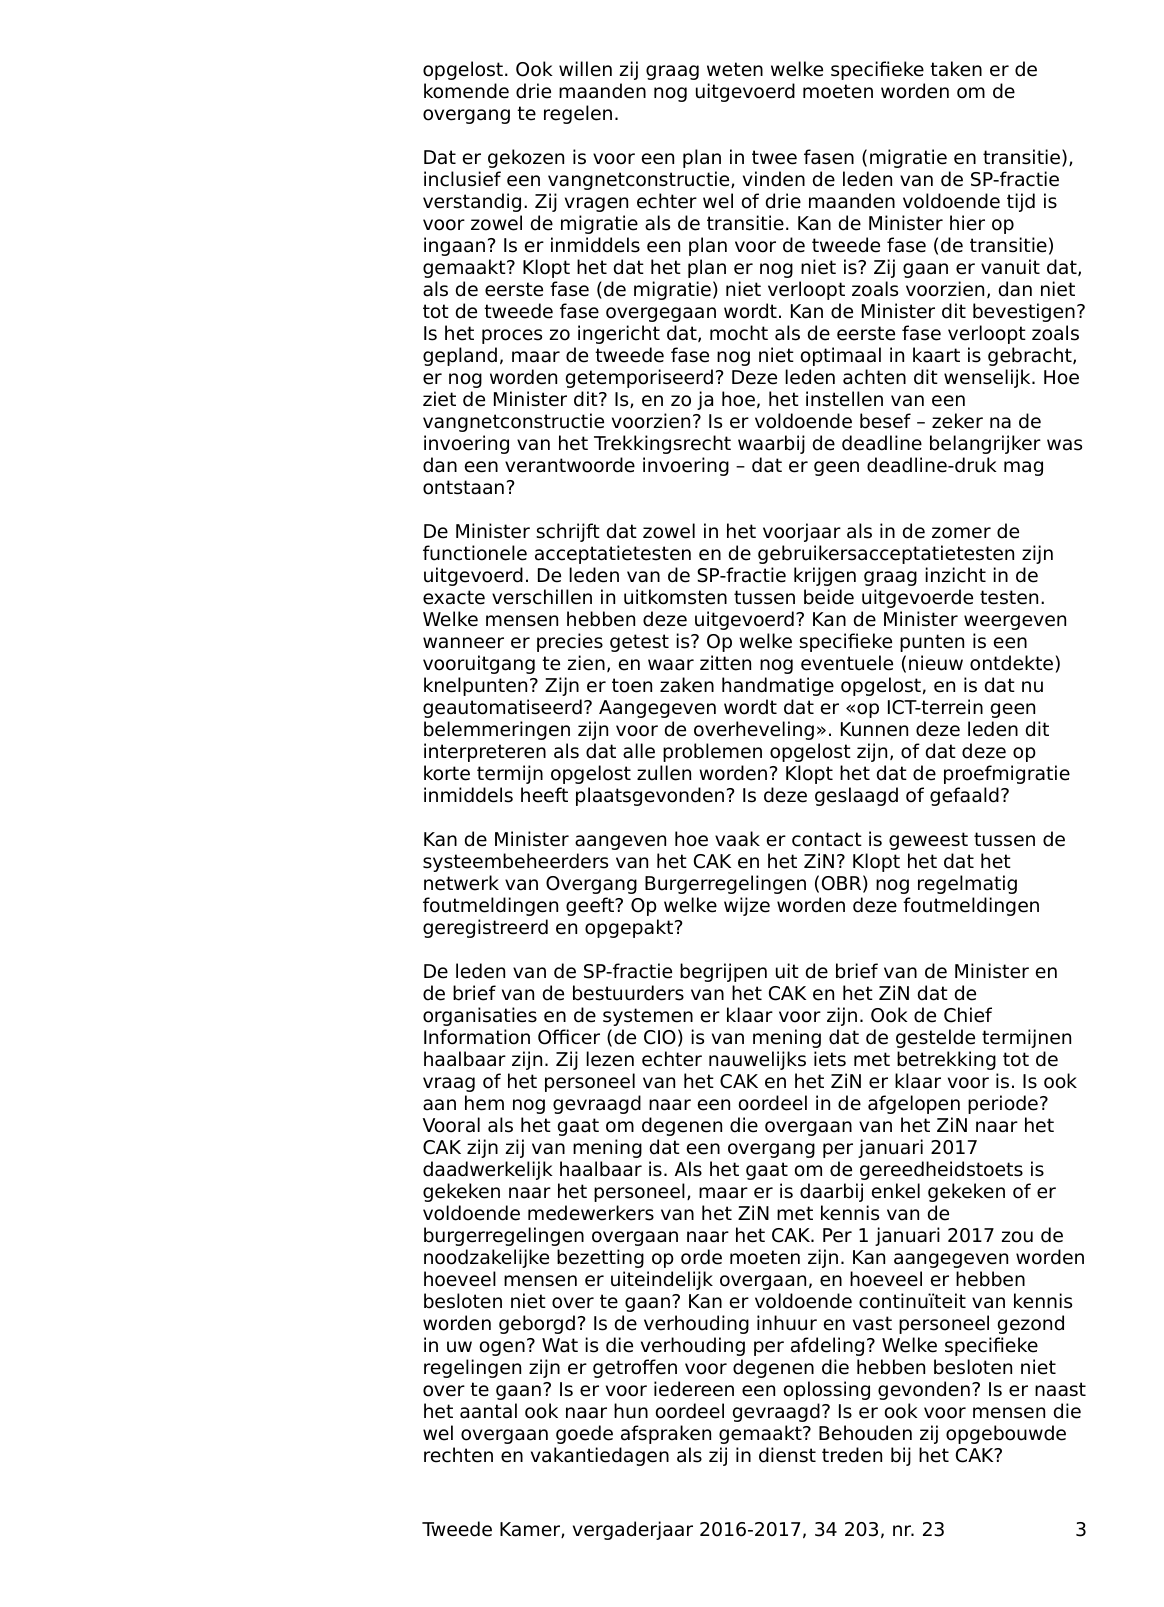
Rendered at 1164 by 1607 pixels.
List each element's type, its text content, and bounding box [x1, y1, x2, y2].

text Dat er gekozen is voor een plan in twee fasen (migratie en transitie), inclusief een vangnetconstructie, vinden de leden van de SP-fractie verstandig. Zij vragen echter wel of drie maanden voldoende tijd is voor zowel de migratie als de transitie. Kan de Minister hier op ingaan? Is er inmiddels een plan voor de tweede fase (de transitie) gemaakt? Klopt het dat het plan er nog niet is? Zij gaan er vanuit dat, als de eerste fase (de migratie) niet verloopt zoals voorzien, dan niet tot de tweede fase overgegaan wordt. Kan de Minister dit bevestigen? Is het proces zo ingericht dat, mocht als de eerste fase verloopt zoals gepland, maar de tweede fase nog niet optimaal in kaart is gebracht, er nog worden getemporiseerd? Deze leden achten dit wenselijk. Hoe ziet de Minister dit? Is, en zo ja hoe, het instellen van een vangnetconstructie voorzien? Is er voldoende besef – zeker na de invoering van het Trekkingsrecht waarbij de deadline belangrijker was dan een verantwoorde invoering – dat er geen deadline-druk mag ontstaan? [422, 147, 1087, 499]
text Kan de Minister aangeven hoe vaak er contact is geweest tussen de systeembeheerders van het CAK en het ZiN? Klopt het dat het netwerk van Overgang Burgerregelingen (OBR) nog regelmatig foutmeldingen geeft? Op welke wijze worden deze foutmeldingen geregistreerd en opgepakt? [422, 829, 1087, 939]
text De Minister schrijft dat zowel in het voorjaar als in de zomer de functionele acceptatietesten en de gebruikersacceptatietesten zijn uitgevoerd. De leden van de SP-fractie krijgen graag inzicht in de exacte verschillen in uitkomsten tussen beide uitgevoerde testen. Welke mensen hebben deze uitgevoerd? Kan de Minister weergeven wanneer er precies getest is? Op welke specifieke punten is een vooruitgang te zien, en waar zitten nog eventuele (nieuw ontdekte) knelpunten? Zijn er toen zaken handmatige opgelost, en is dat nu geautomatiseerd? Aangegeven wordt dat er «op ICT-terrein geen belemmeringen zijn voor de overheveling». Kunnen deze leden dit interpreteren als dat alle problemen opgelost zijn, of dat deze op korte termijn opgelost zullen worden? Klopt het dat de proefmigratie inmiddels heeft plaatsgevonden? Is deze geslaagd of gefaald? [422, 521, 1087, 807]
text opgelost. Ook willen zij graag weten welke specifieke taken er de komende drie maanden nog uitgevoerd moeten worden om de overgang te regelen. [422, 59, 1087, 125]
text De leden van de SP-fractie begrijpen uit de brief van de Minister en de brief van de bestuurders van het CAK en het ZiN dat de organisaties en de systemen er klaar voor zijn. Ook de Chief Information Officer (de CIO) is van mening dat de gestelde termijnen haalbaar zijn. Zij lezen echter nauwelijks iets met betrekking tot de vraag of het personeel van het CAK en het ZiN er klaar voor is. Is ook aan hem nog gevraagd naar een oordeel in de afgelopen periode? Vooral als het gaat om degenen die overgaan van het ZiN naar het CAK zijn zij van mening dat een overgang per januari 2017 daadwerkelijk haalbaar is. Als het gaat om de gereedheidstoets is gekeken naar het personeel, maar er is daarbij enkel gekeken of er voldoende medewerkers van het ZiN met kennis van de burgerregelingen overgaan naar het CAK. Per 1 januari 2017 zou de noodzakelijke bezetting op orde moeten zijn. Kan aangegeven worden hoeveel mensen er uiteindelijk overgaan, en hoeveel er hebben besloten niet over te gaan? Kan er voldoende continuïteit van kennis worden geborgd? Is de verhouding inhuur en vast personeel gezond in uw ogen? Wat is die verhouding per afdeling? Welke specifieke regelingen zijn er getroffen voor degenen die hebben besloten niet over te gaan? Is er voor iedereen een oplossing gevonden? Is er naast het aantal ook naar hun oordeel gevraagd? Is er ook voor mensen die wel overgaan goede afspraken gemaakt? Behouden zij opgebouwde rechten en vakantiedagen als zij in dienst treden bij het CAK? [422, 961, 1087, 1467]
